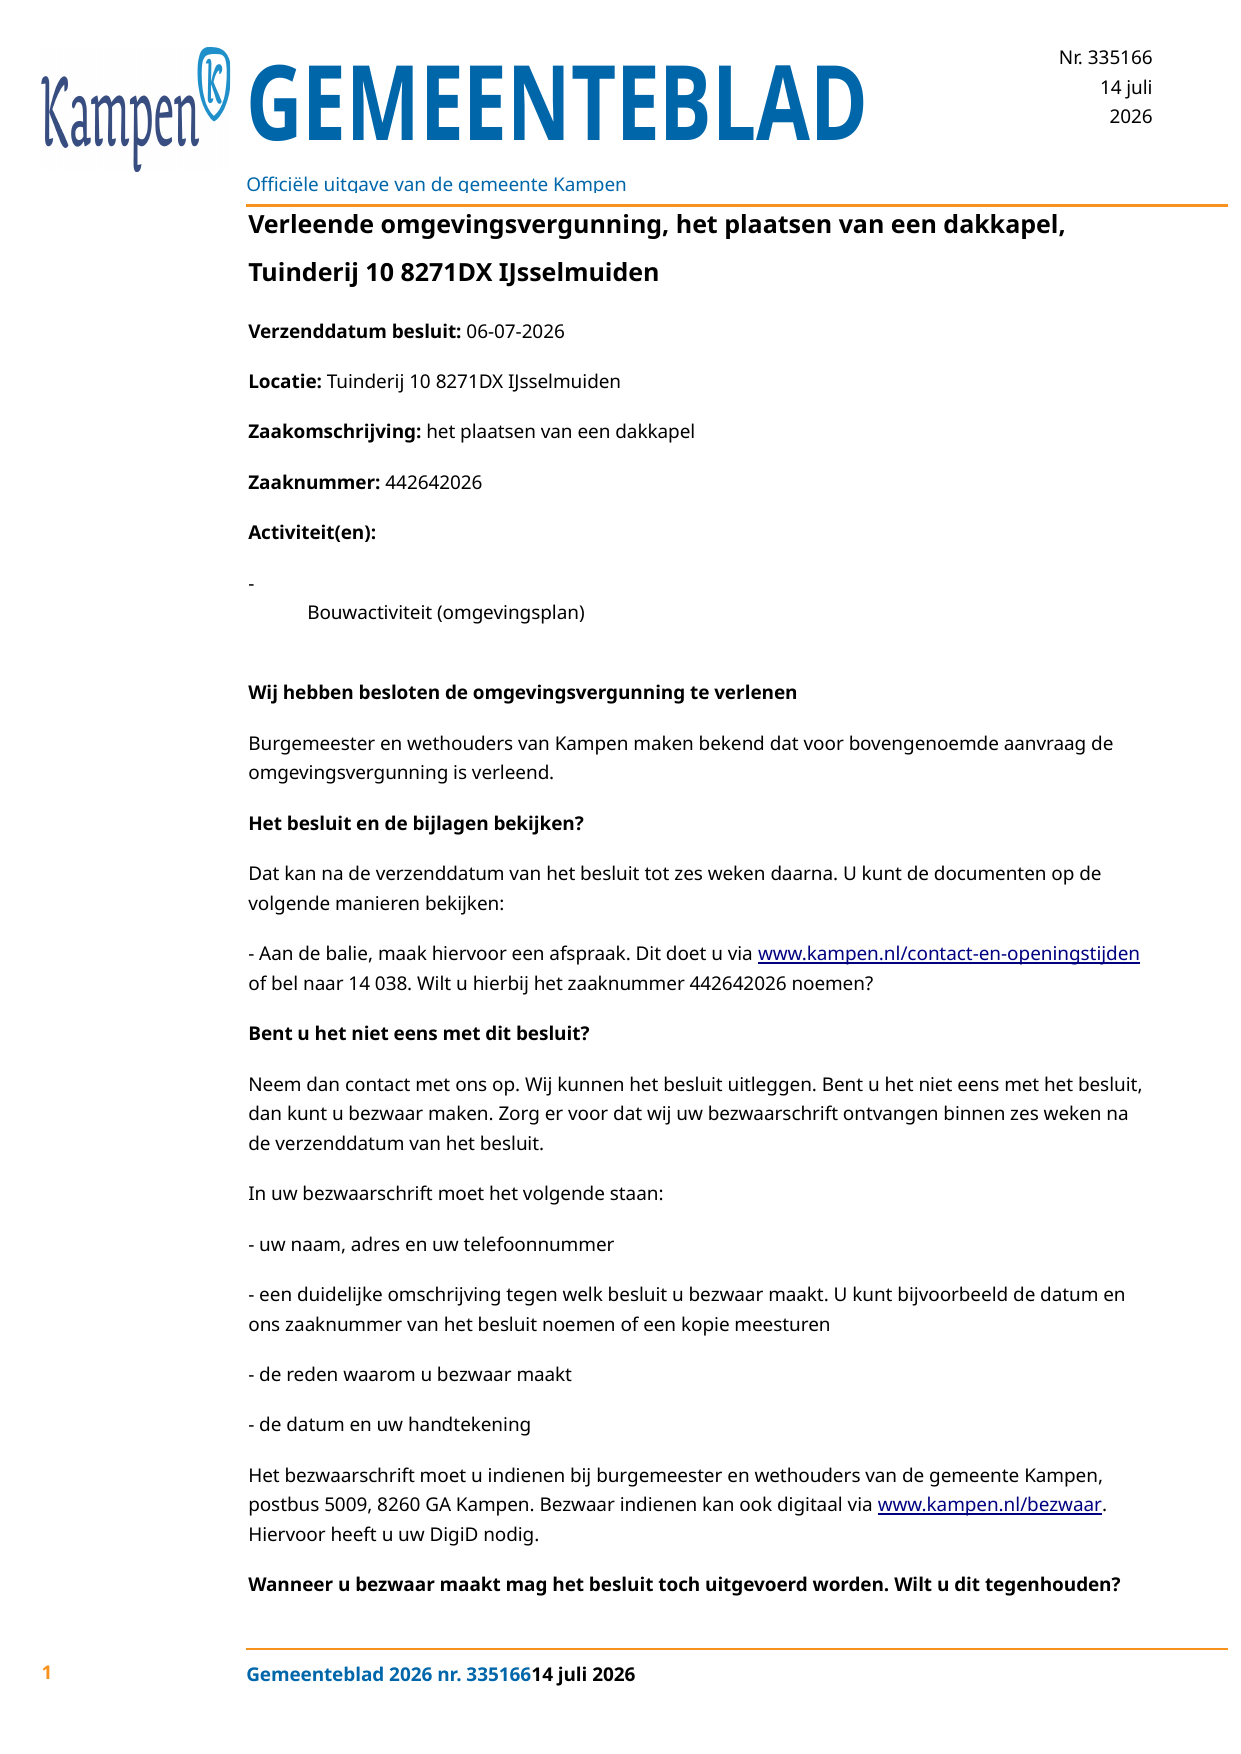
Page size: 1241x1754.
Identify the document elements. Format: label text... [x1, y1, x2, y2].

text Wanneer u bezwaar maakt mag het besluit toch uitgevoerd worden. Wilt u dit tegenhouden? [248, 1572, 1152, 1597]
text - een duidelijke omschrijving tegen welk besluit u bezwaar maakt. U kunt bijvoorbeeld de datum en ons zaaknummer van het besluit noemen of een kopie meesturen [248, 1281, 1152, 1337]
text - de reden waarom u bezwaar maakt [248, 1361, 1152, 1387]
text Locatie: Tuinderij 10 8271DX IJsselmuiden [248, 368, 1152, 394]
text - Aan de balie, maak hiervoor een afspraak. Dit doet u via www.kampen.nl/contact-en-openingstijden of bel naar 14 038. Wilt u hierbij het zaaknummer 442642026 noemen? [248, 940, 1152, 996]
text - de datum en uw handtekening [248, 1412, 1152, 1437]
text Burgemeester en wethouders van Kampen maken bekend dat voor bovengenoemde aanvraag de omgevingsvergunning is verleend. [248, 730, 1152, 785]
text Bent u het niet eens met dit besluit? [248, 1020, 1152, 1046]
text Verzenddatum besluit: 06-07-2026 [248, 318, 1152, 344]
picture [41, 47, 231, 172]
text Dat kan na de verzenddatum van het besluit tot zes weken daarna. U kunt de documenten op de volgende manieren bekijken: [248, 860, 1152, 916]
text Het bezwaarschrift moet u indienen bij burgemeester en wethouders van de gemeente Kampen, postbus 5009, 8260 GA Kampen. Bezwaar indienen kan ook digitaal via www.kampen.nl/bezwaar. Hiervoor heeft u uw DigiD nodig. [248, 1462, 1152, 1547]
text Verleende omgevingsvergunning, het plaatsen van een dakkapel, Tuinderij 10 8271DX IJsselmuiden [248, 207, 1152, 288]
text - uw naam, adres en uw telefoonnummer [248, 1231, 1152, 1257]
text Activiteit(en): [248, 519, 1152, 545]
list Bouwactiviteit (omgevingsplan) [248, 599, 1152, 625]
text Zaaknummer: 442642026 [248, 469, 1152, 495]
text Wij hebben besloten de omgevingsvergunning te verlenen [248, 679, 1152, 705]
text Het besluit en de bijlagen bekijken? [248, 810, 1152, 836]
text Neem dan contact met ons op. Wij kunnen het besluit uitleggen. Bent u het niet eens met het besluit, dan kunt u bezwaar maken. Zorg er voor dat wij uw bezwaarschrift ontvangen binnen zes weken na de verzenddatum van het besluit. [248, 1071, 1152, 1156]
text In uw bezwaarschrift moet het volgende staan: [248, 1180, 1152, 1206]
text Zaakomschrijving: het plaatsen van een dakkapel [248, 419, 1152, 444]
